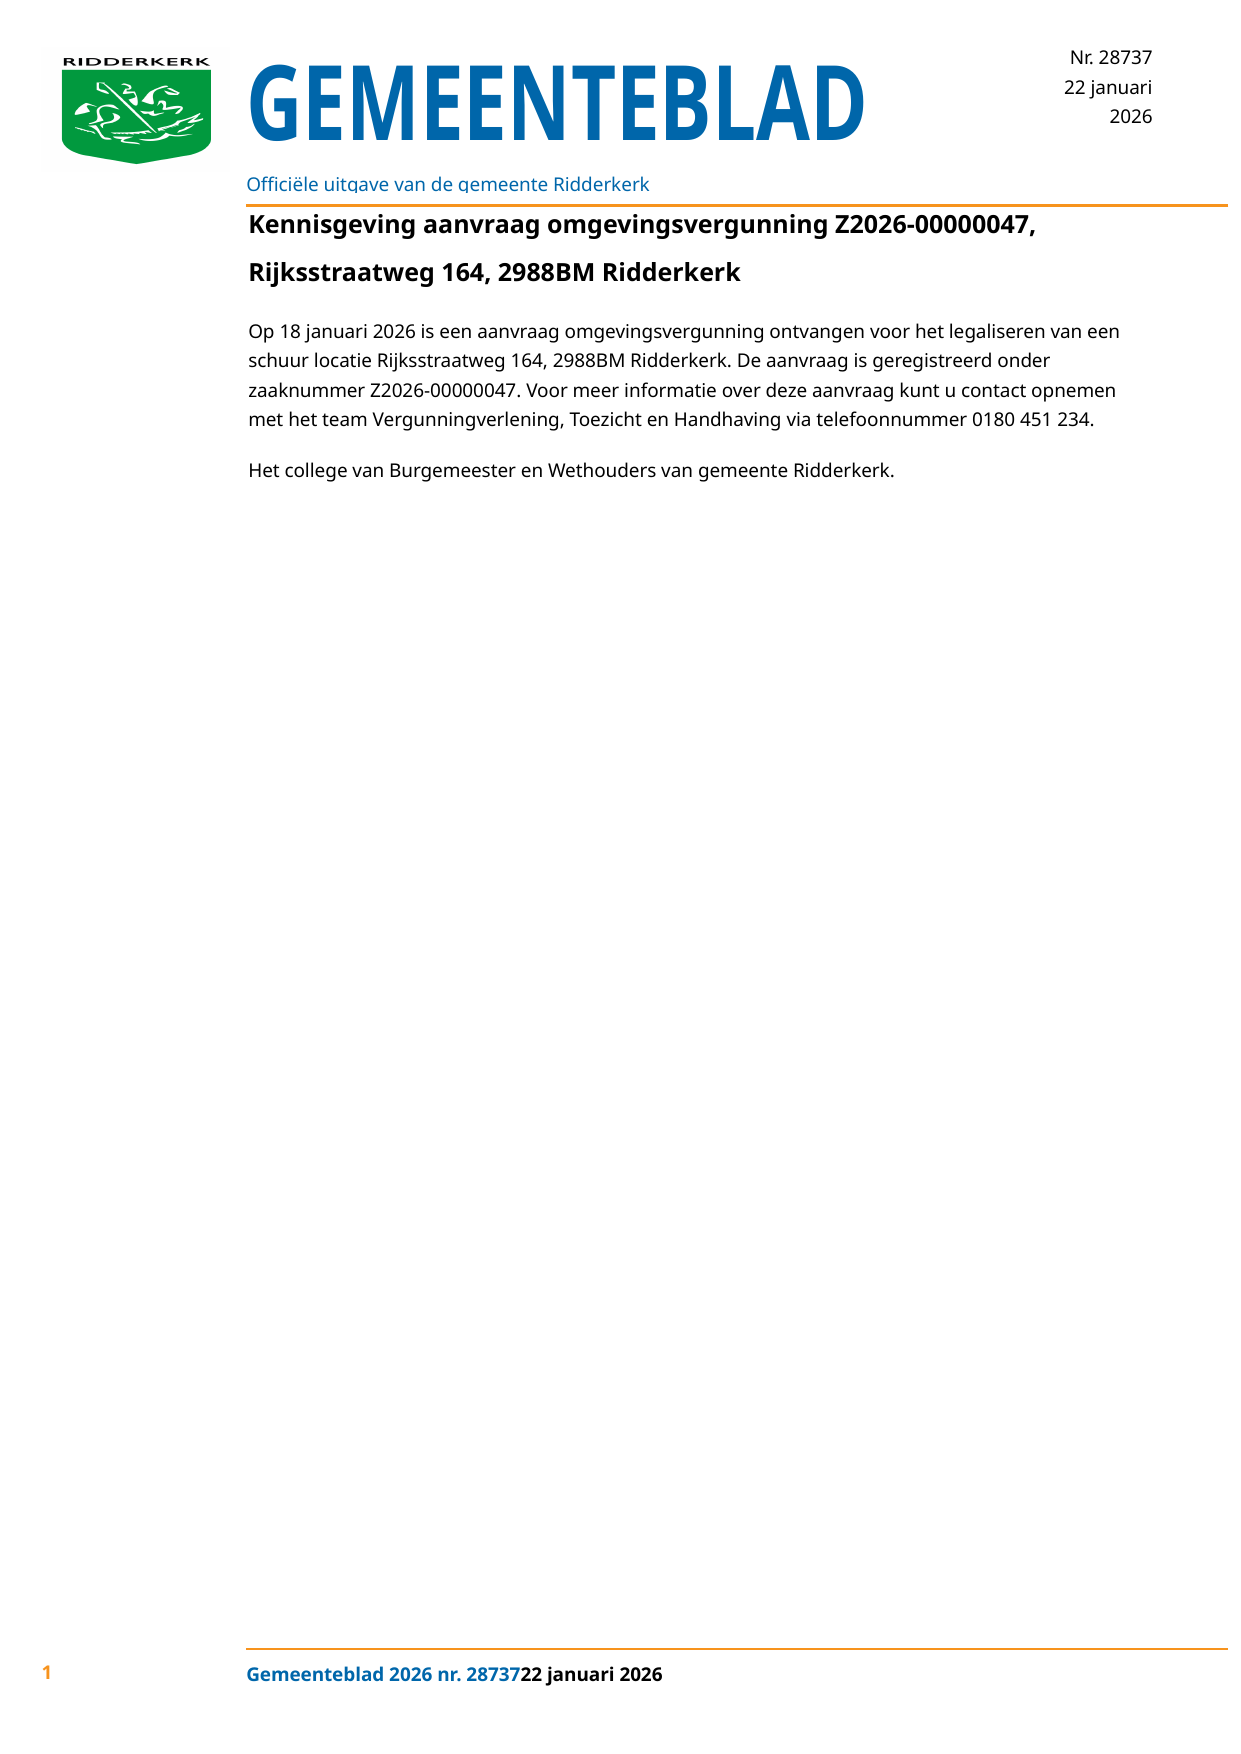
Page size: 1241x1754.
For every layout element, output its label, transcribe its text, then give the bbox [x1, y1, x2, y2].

text Op 18 januari 2026 is een aanvraag omgevingsvergunning ontvangen voor het legaliseren van een schuur locatie Rijksstraatweg 164, 2988BM Ridderkerk. De aanvraag is geregistreerd onder zaaknummer Z2026-00000047. Voor meer informatie over deze aanvraag kunt u contact opnemen met het team Vergunningverlening, Toezicht en Handhaving via telefoonnummer 0180 451 234. [248, 318, 1152, 432]
picture [41, 47, 231, 172]
text Het college van Burgemeester en Wethouders van gemeente Ridderkerk. [248, 457, 1152, 483]
text Kennisgeving aanvraag omgevingsvergunning Z2026-00000047, Rijksstraatweg 164, 2988BM Ridderkerk [248, 207, 1152, 288]
